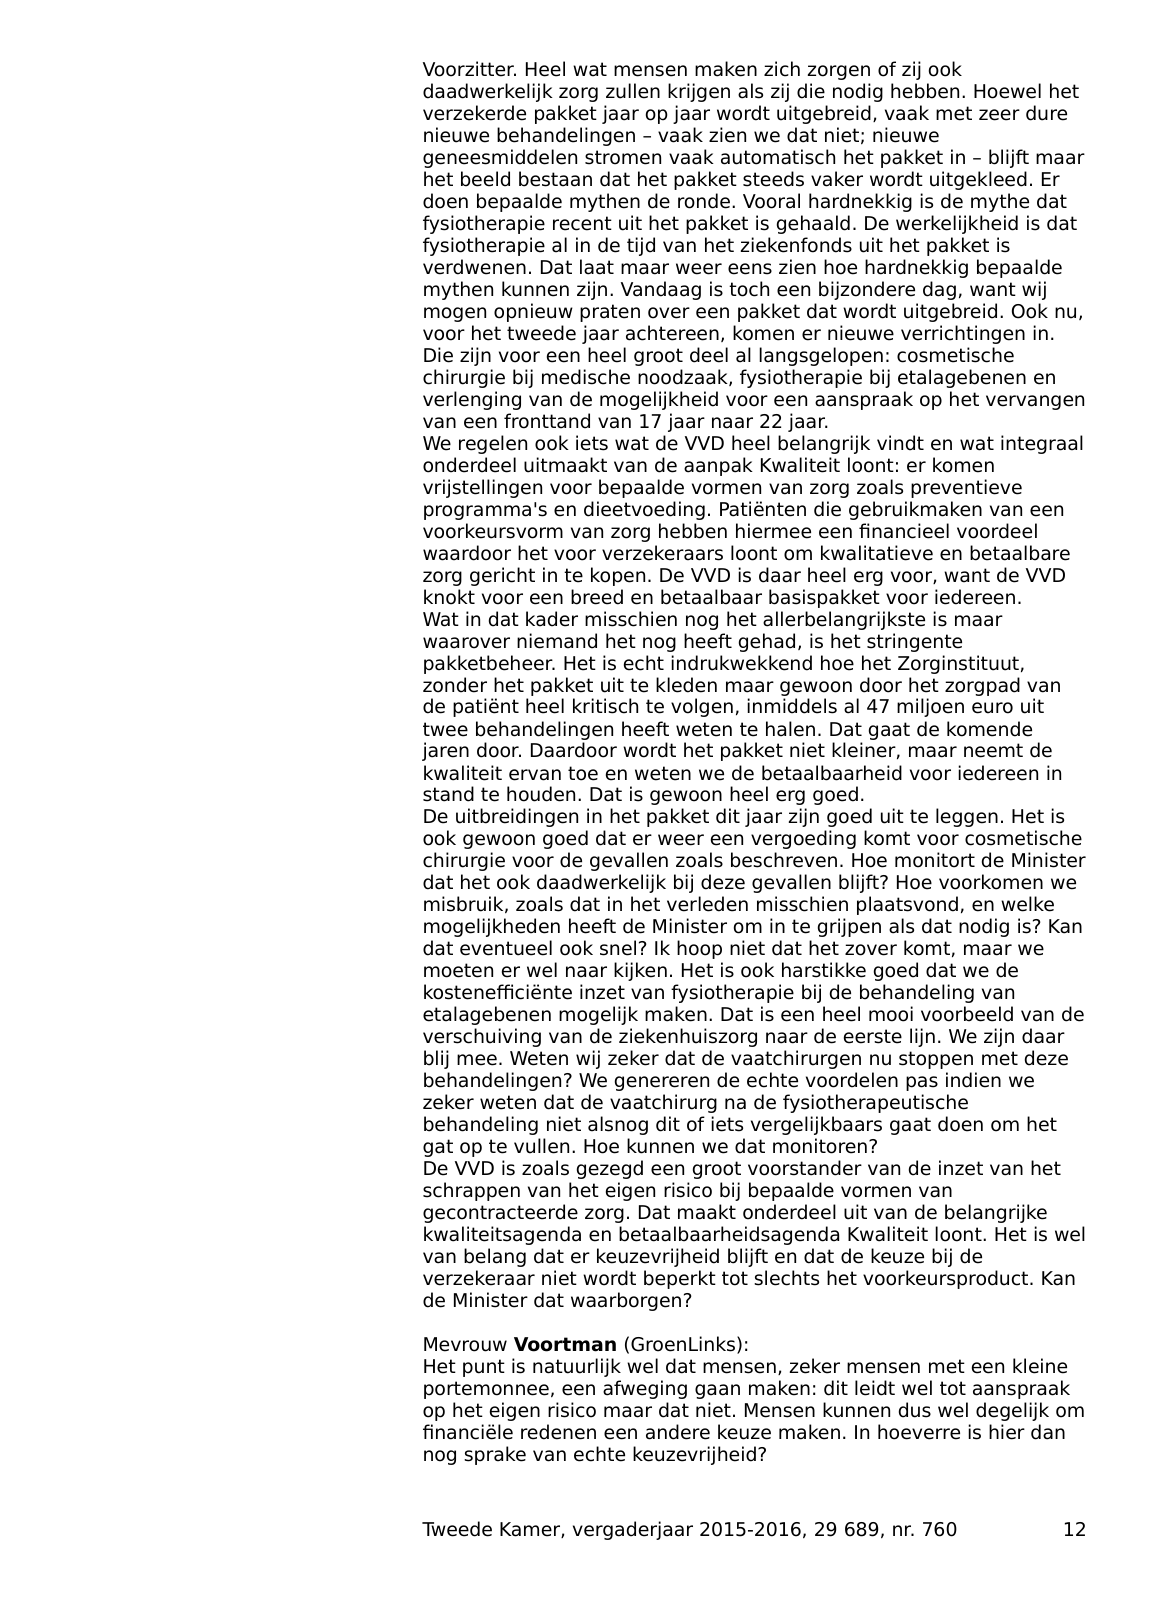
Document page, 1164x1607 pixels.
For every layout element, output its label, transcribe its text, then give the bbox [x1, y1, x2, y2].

text Voorzitter. Heel wat mensen maken zich zorgen of zij ook daadwerkelijk zorg zullen krijgen als zij die nodig hebben. Hoewel het verzekerde pakket jaar op jaar wordt uitgebreid, vaak met zeer dure nieuwe behandelingen – vaak zien we dat niet; nieuwe geneesmiddelen stromen vaak automatisch het pakket in – blijft maar het beeld bestaan dat het pakket steeds vaker wordt uitgekleed. Er doen bepaalde mythen de ronde. Vooral hardnekkig is de mythe dat fysiotherapie recent uit het pakket is gehaald. De werkelijkheid is dat fysiotherapie al in de tijd van het ziekenfonds uit het pakket is verdwenen. Dat laat maar weer eens zien hoe hardnekkig bepaalde mythen kunnen zijn. Vandaag is toch een bijzondere dag, want wij mogen opnieuw praten over een pakket dat wordt uitgebreid. Ook nu, voor het tweede jaar achtereen, komen er nieuwe verrichtingen in. Die zijn voor een heel groot deel al langsgelopen: cosmetische chirurgie bij medische noodzaak, fysiotherapie bij etalagebenen en verlenging van de mogelijkheid voor een aanspraak op het vervangen van een fronttand van 17 jaar naar 22 jaar. [422, 59, 1087, 433]
text We regelen ook iets wat de VVD heel belangrijk vindt en wat integraal onderdeel uitmaakt van de aanpak Kwaliteit loont: er komen vrijstellingen voor bepaalde vormen van zorg zoals preventieve programma's en dieetvoeding. Patiënten die gebruikmaken van een voorkeursvorm van zorg hebben hiermee een financieel voordeel waardoor het voor verzekeraars loont om kwalitatieve en betaalbare zorg gericht in te kopen. De VVD is daar heel erg voor, want de VVD knokt voor een breed en betaalbaar basispakket voor iedereen. [422, 433, 1087, 608]
text De VVD is zoals gezegd een groot voorstander van de inzet van het schrappen van het eigen risico bij bepaalde vormen van gecontracteerde zorg. Dat maakt onderdeel uit van de belangrijke kwaliteitsagenda en betaalbaarheidsagenda Kwaliteit loont. Het is wel van belang dat er keuzevrijheid blijft en dat de keuze bij de verzekeraar niet wordt beperkt tot slechts het voorkeursproduct. Kan de Minister dat waarborgen? [422, 1158, 1087, 1312]
text Mevrouw Voortman (GroenLinks): [422, 1334, 1087, 1356]
text Wat in dat kader misschien nog het allerbelangrijkste is maar waarover niemand het nog heeft gehad, is het stringente pakketbeheer. Het is echt indrukwekkend hoe het Zorginstituut, zonder het pakket uit te kleden maar gewoon door het zorgpad van de patiënt heel kritisch te volgen, inmiddels al 47 miljoen euro uit twee behandelingen heeft weten te halen. Dat gaat de komende jaren door. Daardoor wordt het pakket niet kleiner, maar neemt de kwaliteit ervan toe en weten we de betaalbaarheid voor iedereen in stand te houden. Dat is gewoon heel erg goed. [422, 608, 1087, 806]
text De uitbreidingen in het pakket dit jaar zijn goed uit te leggen. Het is ook gewoon goed dat er weer een vergoeding komt voor cosmetische chirurgie voor de gevallen zoals beschreven. Hoe monitort de Minister dat het ook daadwerkelijk bij deze gevallen blijft? Hoe voorkomen we misbruik, zoals dat in het verleden misschien plaatsvond, en welke mogelijkheden heeft de Minister om in te grijpen als dat nodig is? Kan dat eventueel ook snel? Ik hoop niet dat het zover komt, maar we moeten er wel naar kijken. Het is ook harstikke goed dat we de kostenefficiënte inzet van fysiotherapie bij de behandeling van etalagebenen mogelijk maken. Dat is een heel mooi voorbeeld van de verschuiving van de ziekenhuiszorg naar de eerste lijn. We zijn daar blij mee. Weten wij zeker dat de vaatchirurgen nu stoppen met deze behandelingen? We genereren de echte voordelen pas indien we zeker weten dat de vaatchirurg na de fysiotherapeutische behandeling niet alsnog dit of iets vergelijkbaars gaat doen om het gat op te vullen. Hoe kunnen we dat monitoren? [422, 806, 1087, 1158]
text Het punt is natuurlijk wel dat mensen, zeker mensen met een kleine portemonnee, een afweging gaan maken: dit leidt wel tot aanspraak op het eigen risico maar dat niet. Mensen kunnen dus wel degelijk om financiële redenen een andere keuze maken. In hoeverre is hier dan nog sprake van echte keuzevrijheid? [422, 1356, 1087, 1466]
